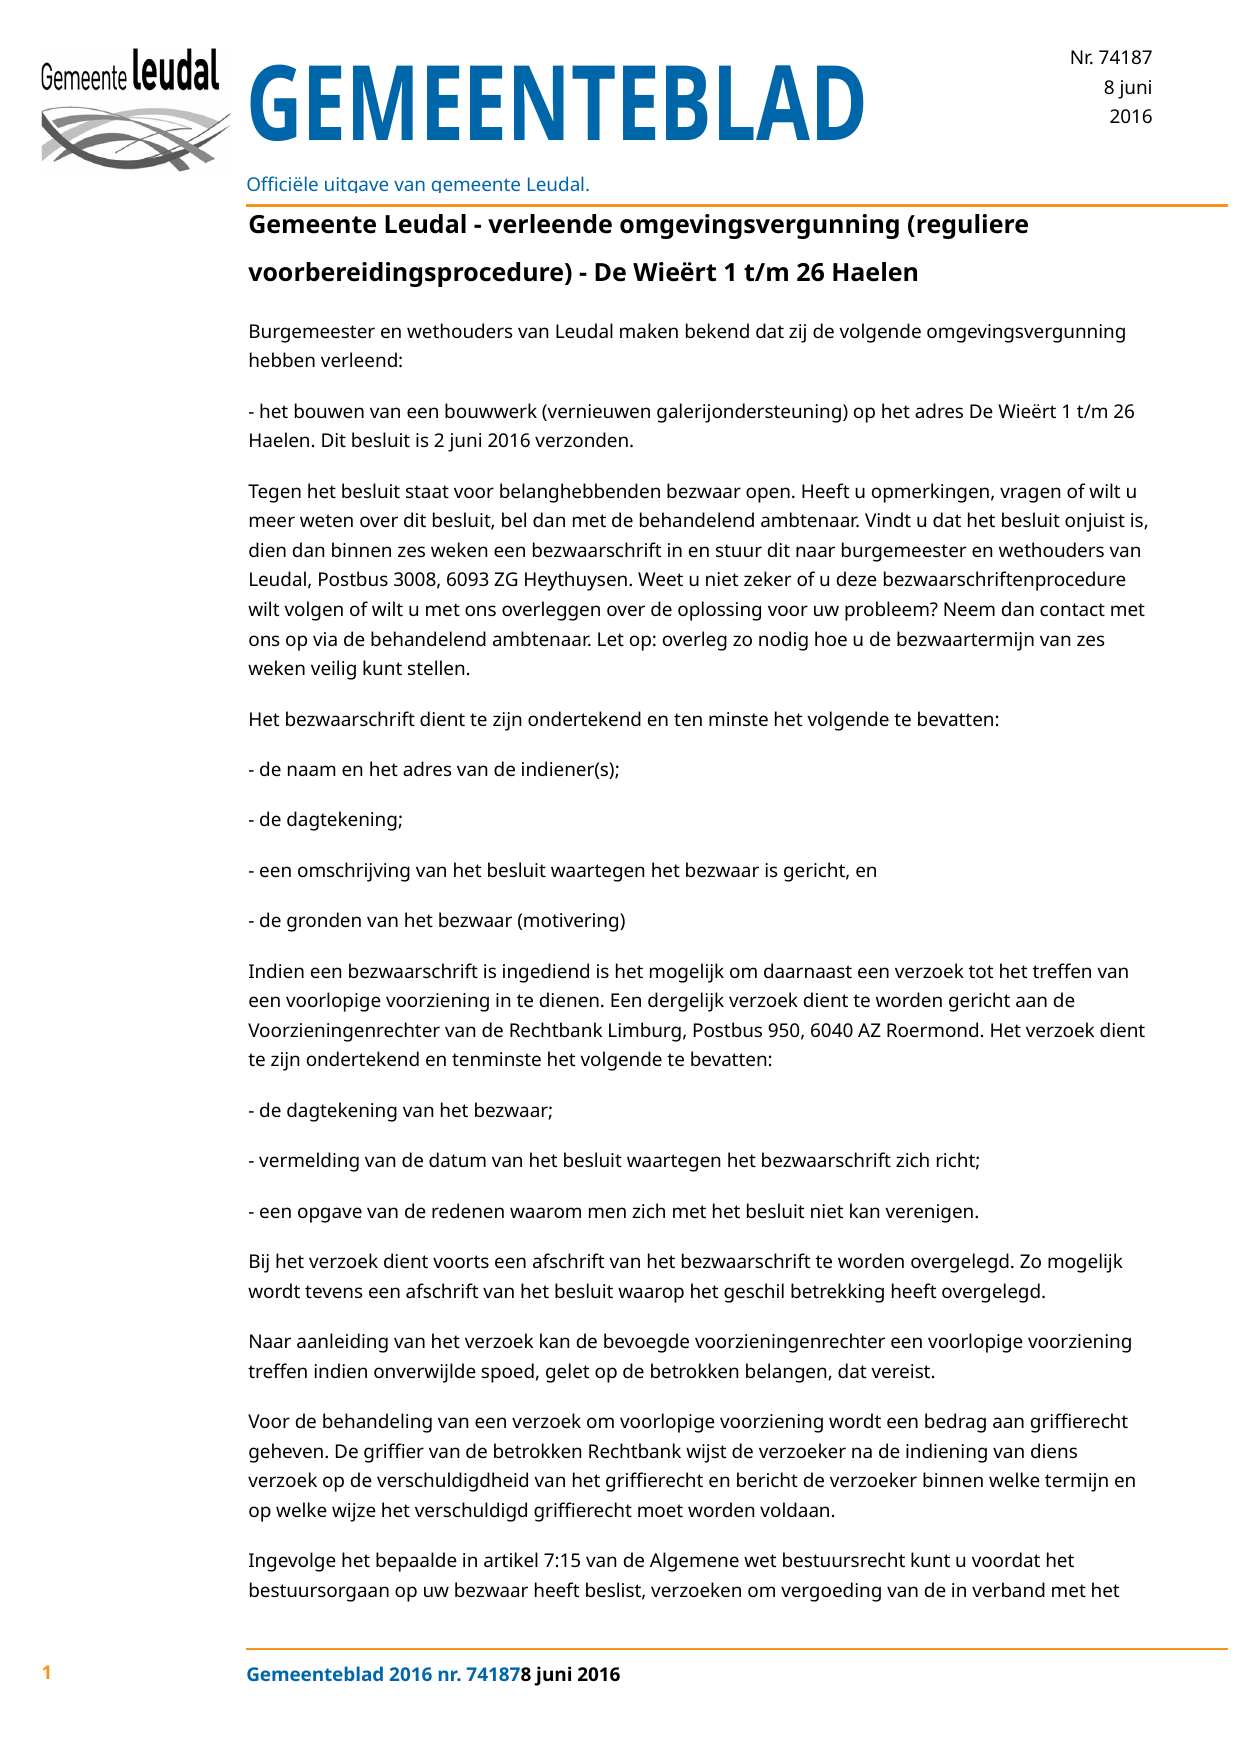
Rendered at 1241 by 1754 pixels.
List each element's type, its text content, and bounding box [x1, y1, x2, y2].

text - de naam en het adres van de indiener(s); [248, 756, 1152, 782]
text Burgemeester en wethouders van Leudal maken bekend dat zij de volgende omgevingsvergunning hebben verleend: [248, 318, 1152, 373]
text - de gronden van het bezwaar (motivering) [248, 907, 1152, 933]
picture [41, 47, 231, 172]
text Tegen het besluit staat voor belanghebbenden bezwaar open. Heeft u opmerkingen, vragen of wilt u meer weten over dit besluit, bel dan met de behandelend ambtenaar. Vindt u dat het besluit onjuist is, dien dan binnen zes weken een bezwaarschrift in en stuur dit naar burgemeester en wethouders van Leudal, Postbus 3008, 6093 ZG Heythuysen. Weet u niet zeker of u deze bezwaarschriftenprocedure wilt volgen of wilt u met ons overleggen over de oplossing voor uw probleem? Neem dan contact met ons op via de behandelend ambtenaar. Let op: overleg zo nodig hoe u de bezwaartermijn van zes weken veilig kunt stellen. [248, 478, 1152, 681]
text - vermelding van de datum van het besluit waartegen het bezwaarschrift zich richt; [248, 1147, 1152, 1173]
text - de dagtekening van het bezwaar; [248, 1097, 1152, 1123]
text Indien een bezwaarschrift is ingediend is het mogelijk om daarnaast een verzoek tot het treffen van een voorlopige voorziening in te dienen. Een dergelijk verzoek dient te worden gericht aan de Voorzieningenrechter van de Rechtbank Limburg, Postbus 950, 6040 AZ Roermond. Het verzoek dient te zijn ondertekend en tenminste het volgende te bevatten: [248, 958, 1152, 1072]
text - het bouwen van een bouwwerk (vernieuwen galerijondersteuning) op het adres De Wieërt 1 t/m 26 Haelen. Dit besluit is 2 juni 2016 verzonden. [248, 398, 1152, 453]
text - de dagtekening; [248, 807, 1152, 832]
text Het bezwaarschrift dient te zijn ondertekend en ten minste het volgende te bevatten: [248, 706, 1152, 732]
text Naar aanleiding van het verzoek kan de bevoegde voorzieningenrechter een voorlopige voorziening treffen indien onverwijlde spoed, gelet op de betrokken belangen, dat vereist. [248, 1328, 1152, 1384]
text Voor de behandeling van een verzoek om voorlopige voorziening wordt een bedrag aan griffierecht geheven. De griffier van de betrokken Rechtbank wijst de verzoeker na de indiening van diens verzoek op de verschuldigdheid van het griffierecht en bericht de verzoeker binnen welke termijn en op welke wijze het verschuldigd griffierecht moet worden voldaan. [248, 1408, 1152, 1523]
text Gemeente Leudal - verleende omgevingsvergunning (reguliere voorbereidingsprocedure) - De Wieërt 1 t/m 26 Haelen [248, 207, 1152, 288]
text - een omschrijving van het besluit waartegen het bezwaar is gericht, en [248, 857, 1152, 883]
text Ingevolge het bepaalde in artikel 7:15 van de Algemene wet bestuursrecht kunt u voordat het bestuursorgaan op uw bezwaar heeft beslist, verzoeken om vergoeding van de in verband met het [248, 1547, 1152, 1603]
text Bij het verzoek dient voorts een afschrift van het bezwaarschrift te worden overgelegd. Zo mogelijk wordt tevens een afschrift van het besluit waarop het geschil betrekking heeft overgelegd. [248, 1248, 1152, 1304]
text - een opgave van de redenen waarom men zich met het besluit niet kan verenigen. [248, 1198, 1152, 1224]
